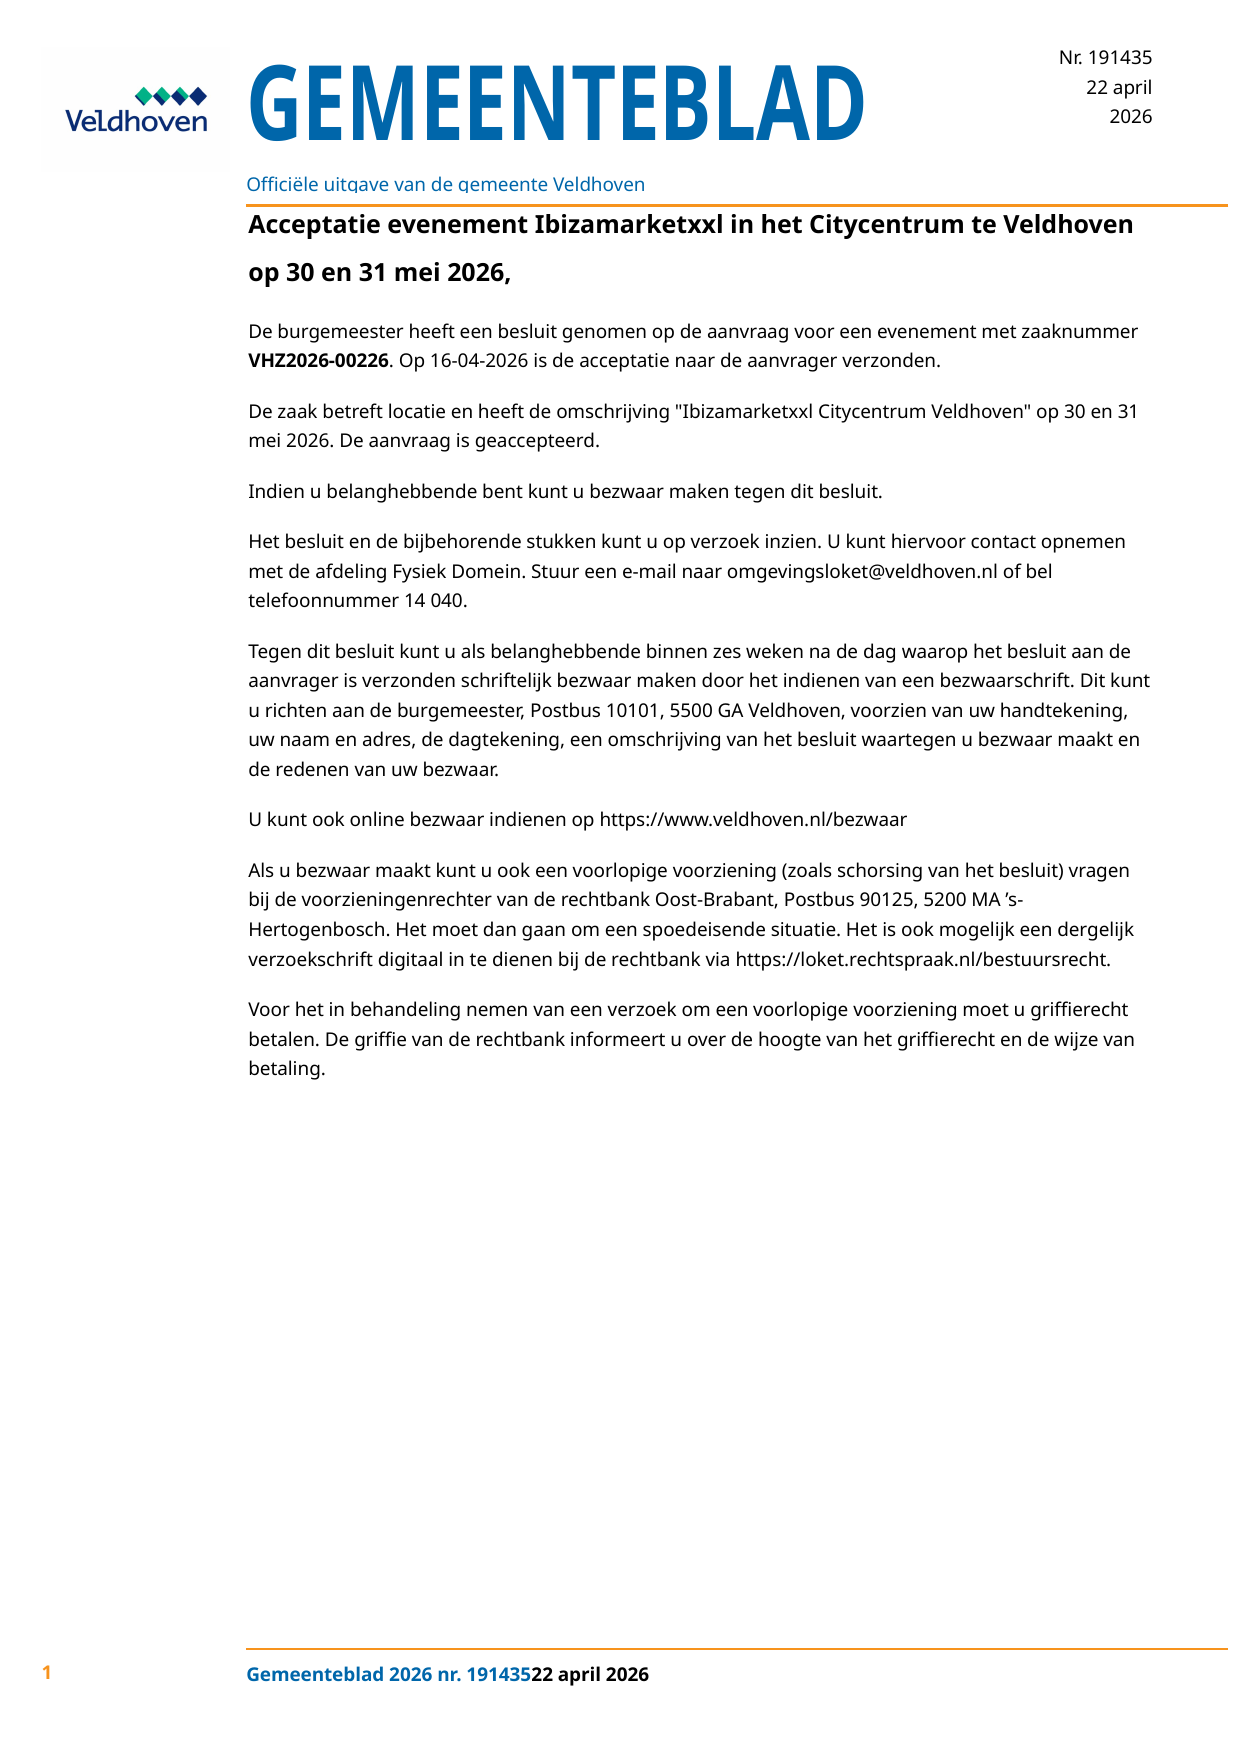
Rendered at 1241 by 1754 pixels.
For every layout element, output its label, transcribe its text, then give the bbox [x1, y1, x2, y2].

text U kunt ook online bezwaar indienen op https://www.veldhoven.nl/bezwaar [248, 807, 1152, 832]
text Acceptatie evenement Ibizamarketxxl in het Citycentrum te Veldhoven op 30 en 31 mei 2026, [248, 207, 1152, 288]
picture [41, 47, 231, 172]
text Tegen dit besluit kunt u als belanghebbende binnen zes weken na de dag waarop het besluit aan de aanvrager is verzonden schriftelijk bezwaar maken door het indienen van een bezwaarschrift. Dit kunt u richten aan de burgemeester, Postbus 10101, 5500 GA Veldhoven, voorzien van uw handtekening, uw naam en adres, de dagtekening, een omschrijving van het besluit waartegen u bezwaar maakt en de redenen van uw bezwaar. [248, 638, 1152, 782]
text Indien u belanghebbende bent kunt u bezwaar maken tegen dit besluit. [248, 478, 1152, 504]
text De zaak betreft locatie en heeft de omschrijving "Ibizamarketxxl Citycentrum Veldhoven" op 30 en 31 mei 2026. De aanvraag is geaccepteerd. [248, 398, 1152, 453]
text Voor het in behandeling nemen van een verzoek om een voorlopige voorziening moet u griffierecht betalen. De griffie van de rechtbank informeert u over de hoogte van het griffierecht en de wijze van betaling. [248, 996, 1152, 1081]
text De burgemeester heeft een besluit genomen op de aanvraag voor een evenement met zaaknummer VHZ2026-00226. Op 16-04-2026 is de acceptatie naar de aanvrager verzonden. [248, 318, 1152, 373]
text Het besluit en de bijbehorende stukken kunt u op verzoek inzien. U kunt hiervoor contact opnemen met de afdeling Fysiek Domein. Stuur een e-mail naar omgevingsloket@veldhoven.nl of bel telefoonnummer 14 040. [248, 528, 1152, 613]
text Als u bezwaar maakt kunt u ook een voorlopige voorziening (zoals schorsing van het besluit) vragen bij de voorzieningenrechter van de rechtbank Oost-Brabant, Postbus 90125, 5200 MA ’s-Hertogenbosch. Het moet dan gaan om een spoedeisende situatie. Het is ook mogelijk een dergelijk verzoekschrift digitaal in te dienen bij de rechtbank via https://loket.rechtspraak.nl/bestuursrecht. [248, 857, 1152, 972]
